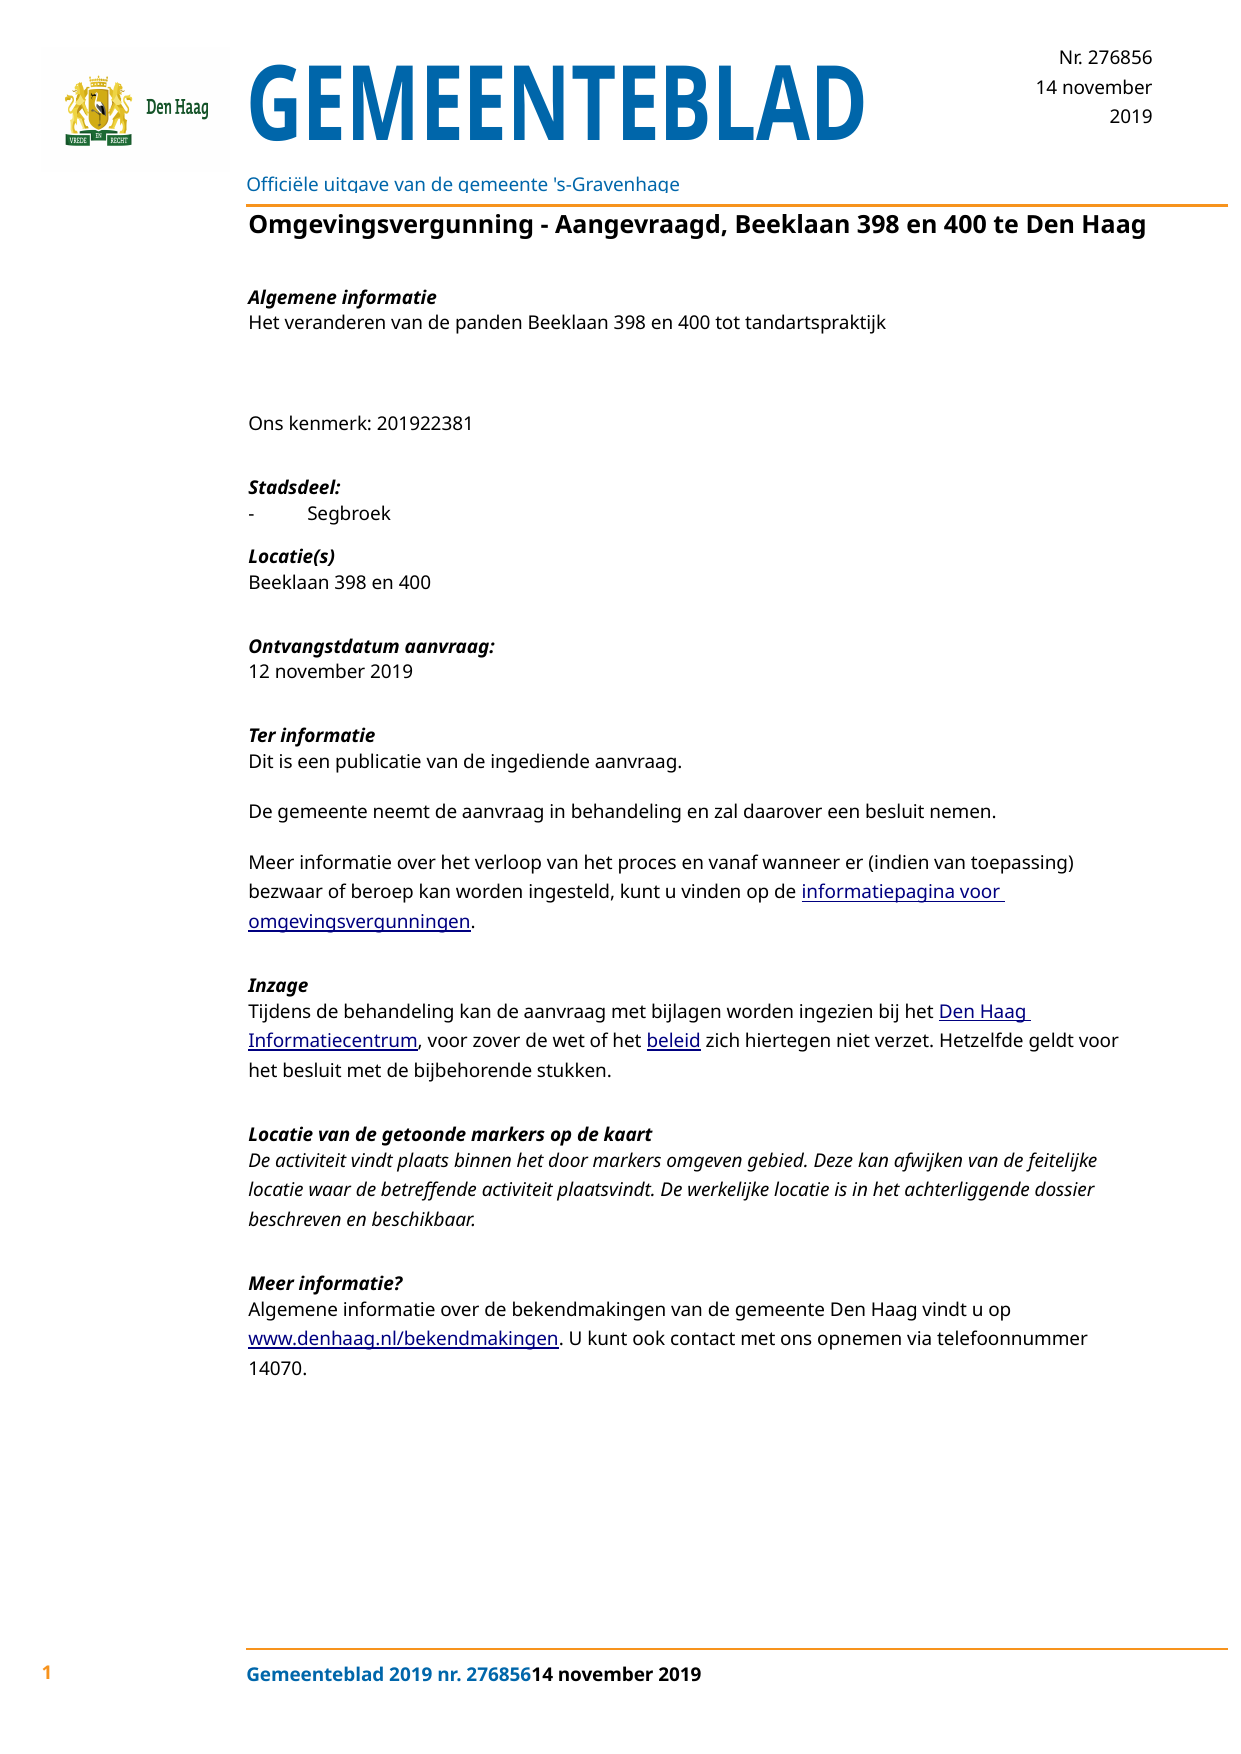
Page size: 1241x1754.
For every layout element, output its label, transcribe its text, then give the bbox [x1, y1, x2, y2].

text Het veranderen van de panden Beeklaan 398 en 400 tot tandartspraktijk [248, 309, 1152, 335]
text Meer informatie over het verloop van het proces en vanaf wanneer er (indien van toepassing) bezwaar of beroep kan worden ingesteld, kunt u vinden op de informatiepagina voor omgevingsvergunningen. [248, 849, 1152, 934]
text Algemene informatie over de bekendmakingen van de gemeente Den Haag vindt u op www.denhaag.nl/bekendmakingen. U kunt ook contact met ons opnemen via telefoonnummer 14070. [248, 1296, 1152, 1381]
text Ter informatie [248, 723, 1152, 748]
text De gemeente neemt de aanvraag in behandeling en zal daarover een besluit nemen. [248, 799, 1152, 824]
text Meer informatie? [248, 1270, 1152, 1296]
text 12 november 2019 [248, 659, 1152, 684]
text Dit is een publicatie van de ingediende aanvraag. [248, 748, 1152, 774]
text Locatie van de getoonde markers op de kaart [248, 1121, 1152, 1147]
text Tijdens de behandeling kan de aanvraag met bijlagen worden ingezien bij het Den Haag Informatiecentrum, voor zover de wet of het beleid zich hiertegen niet verzet. Hetzelfde geldt voor het besluit met de bijbehorende stukken. [248, 998, 1152, 1083]
text Beeklaan 398 en 400 [248, 569, 1152, 595]
text Ons kenmerk: 201922381 [248, 410, 1152, 436]
picture [41, 47, 231, 172]
text Algemene informatie [248, 284, 1152, 309]
text De activiteit vindt plaats binnen het door markers omgeven gebied. Deze kan afwijken van de feitelijke locatie waar de betreffende activiteit plaatsvindt. De werkelijke locatie is in het achterliggende dossier beschreven en beschikbaar. [248, 1147, 1152, 1232]
text Ontvangstdatum aanvraag: [248, 633, 1152, 659]
text Inzage [248, 972, 1152, 998]
list Segbroek [248, 500, 1152, 526]
text Locatie(s) [248, 543, 1152, 569]
text Omgevingsvergunning - Aangevraagd, Beeklaan 398 en 400 te Den Haag [248, 207, 1152, 241]
text Stadsdeel: [248, 474, 1152, 500]
